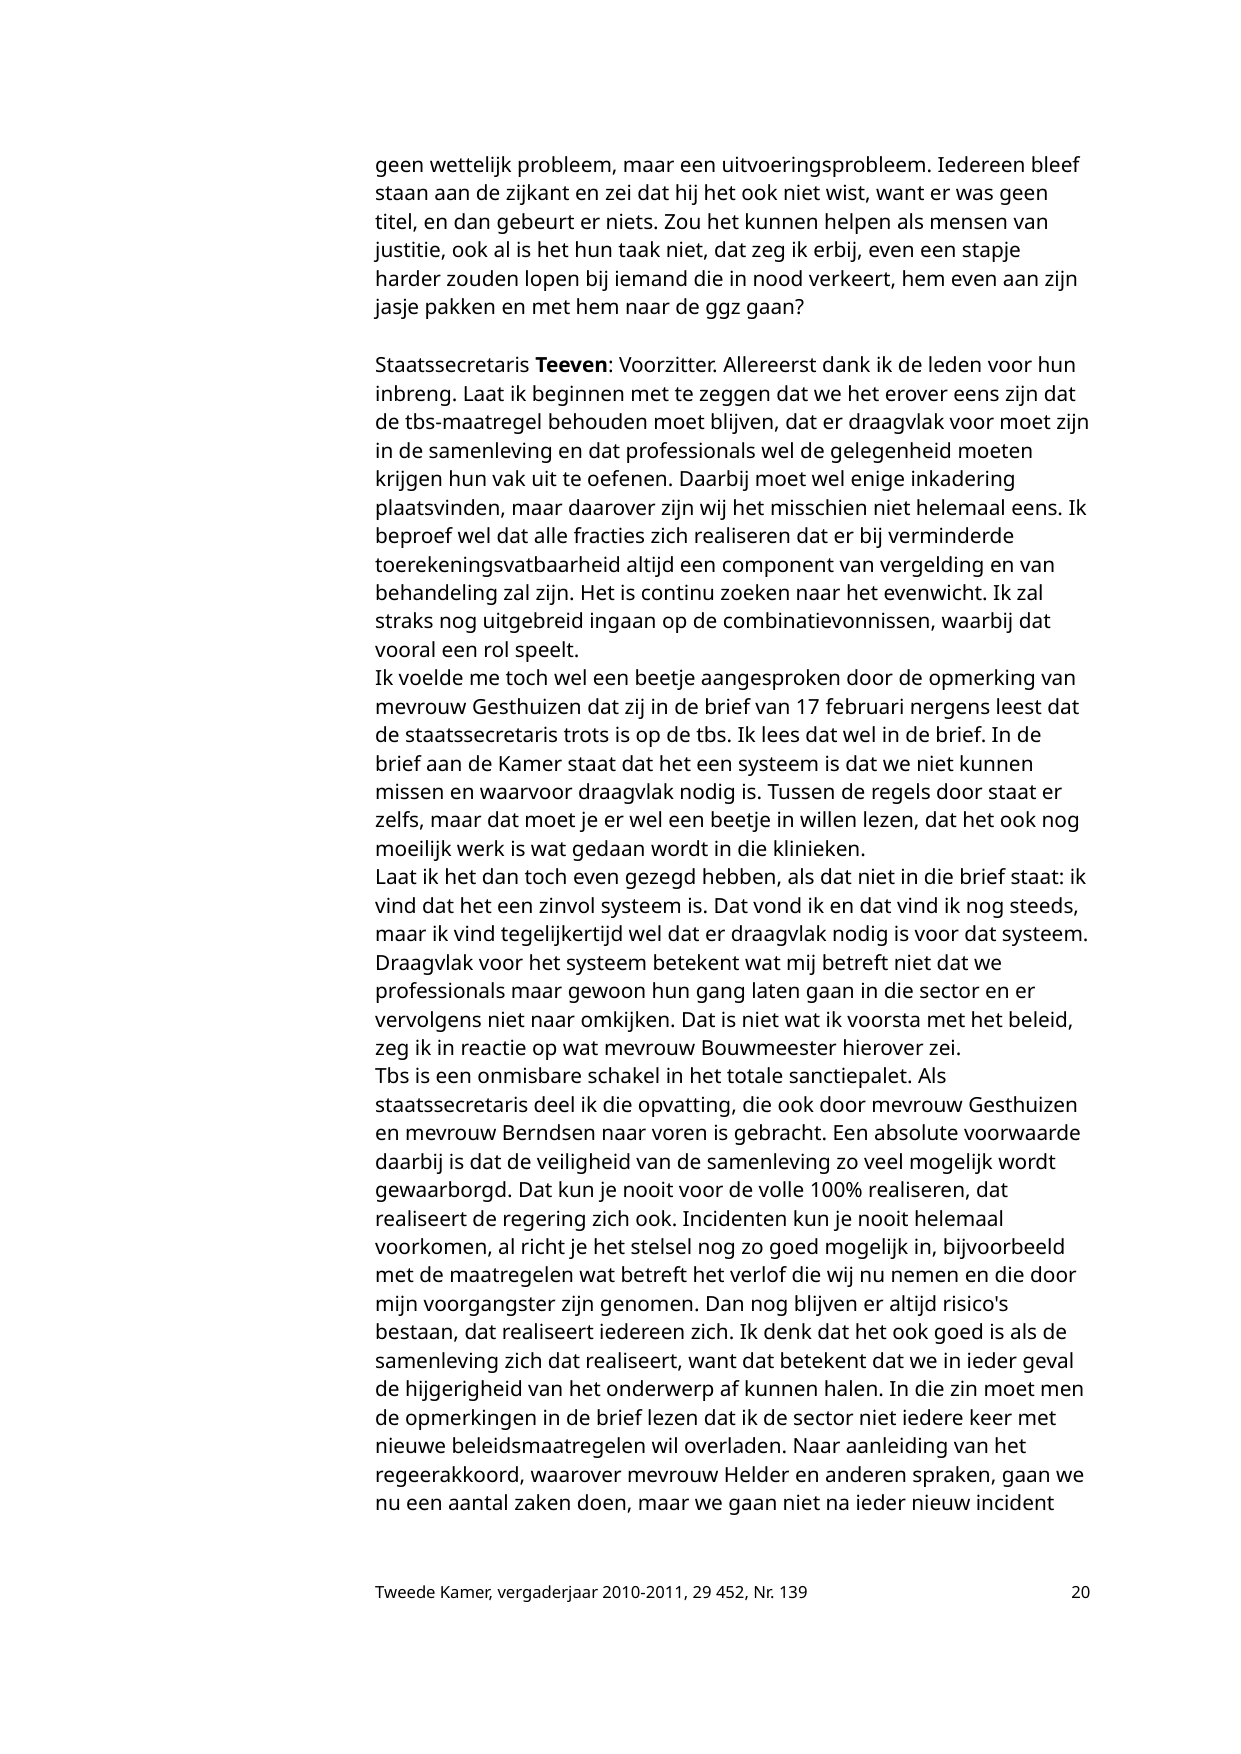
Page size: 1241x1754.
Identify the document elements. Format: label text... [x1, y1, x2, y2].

text Laat ik het dan toch even gezegd hebben, als dat niet in die brief staat: ik vind dat het een zinvol systeem is. Dat vond ik en dat vind ik nog steeds, maar ik vind tegelijkertijd wel dat er draagvlak nodig is voor dat systeem. Draagvlak voor het systeem betekent wat mij betreft niet dat we professionals maar gewoon hun gang laten gaan in die sector en er vervolgens niet naar omkijken. Dat is niet wat ik voorsta met het beleid, zeg ik in reactie op wat mevrouw Bouwmeester hierover zei. [375, 862, 1090, 1062]
text geen wettelijk probleem, maar een uitvoeringsprobleem. Iedereen bleef staan aan de zijkant en zei dat hij het ook niet wist, want er was geen titel, en dan gebeurt er niets. Zou het kunnen helpen als mensen van justitie, ook al is het hun taak niet, dat zeg ik erbij, even een stapje harder zouden lopen bij iemand die in nood verkeert, hem even aan zijn jasje pakken en met hem naar de ggz gaan? [375, 150, 1090, 321]
text Staatssecretaris Teeven: Voorzitter. Allereerst dank ik de leden voor hun inbreng. Laat ik beginnen met te zeggen dat we het erover eens zijn dat de tbs-maatregel behouden moet blijven, dat er draagvlak voor moet zijn in de samenleving en dat professionals wel de gelegenheid moeten krijgen hun vak uit te oefenen. Daarbij moet wel enige inkadering plaatsvinden, maar daarover zijn wij het misschien niet helemaal eens. Ik beproef wel dat alle fracties zich realiseren dat er bij verminderde toerekeningsvatbaarheid altijd een component van vergelding en van behandeling zal zijn. Het is continu zoeken naar het evenwicht. Ik zal straks nog uitgebreid ingaan op de combinatievonnissen, waarbij dat vooral een rol speelt. [375, 351, 1090, 663]
text Ik voelde me toch wel een beetje aangesproken door de opmerking van mevrouw Gesthuizen dat zij in de brief van 17 februari nergens leest dat de staatssecretaris trots is op de tbs. Ik lees dat wel in de brief. In de brief aan de Kamer staat dat het een systeem is dat we niet kunnen missen en waarvoor draagvlak nodig is. Tussen de regels door staat er zelfs, maar dat moet je er wel een beetje in willen lezen, dat het ook nog moeilijk werk is wat gedaan wordt in die klinieken. [375, 663, 1090, 862]
text Tbs is een onmisbare schakel in het totale sanctiepalet. Als staatssecretaris deel ik die opvatting, die ook door mevrouw Gesthuizen en mevrouw Berndsen naar voren is gebracht. Een absolute voorwaarde daarbij is dat de veiligheid van de samenleving zo veel mogelijk wordt gewaarborgd. Dat kun je nooit voor de volle 100% realiseren, dat realiseert de regering zich ook. Incidenten kun je nooit helemaal voorkomen, al richt je het stelsel nog zo goed mogelijk in, bijvoorbeeld met de maatregelen wat betreft het verlof die wij nu nemen en die door mijn voorgangster zijn genomen. Dan nog blijven er altijd risico's bestaan, dat realiseert iedereen zich. Ik denk dat het ook goed is als de samenleving zich dat realiseert, want dat betekent dat we in ieder geval de hijgerigheid van het onderwerp af kunnen halen. In die zin moet men de opmerkingen in de brief lezen dat ik de sector niet iedere keer met nieuwe beleidsmaatregelen wil overladen. Naar aanleiding van het regeerakkoord, waarover mevrouw Helder en anderen spraken, gaan we nu een aantal zaken doen, maar we gaan niet na ieder nieuw incident [375, 1062, 1090, 1517]
